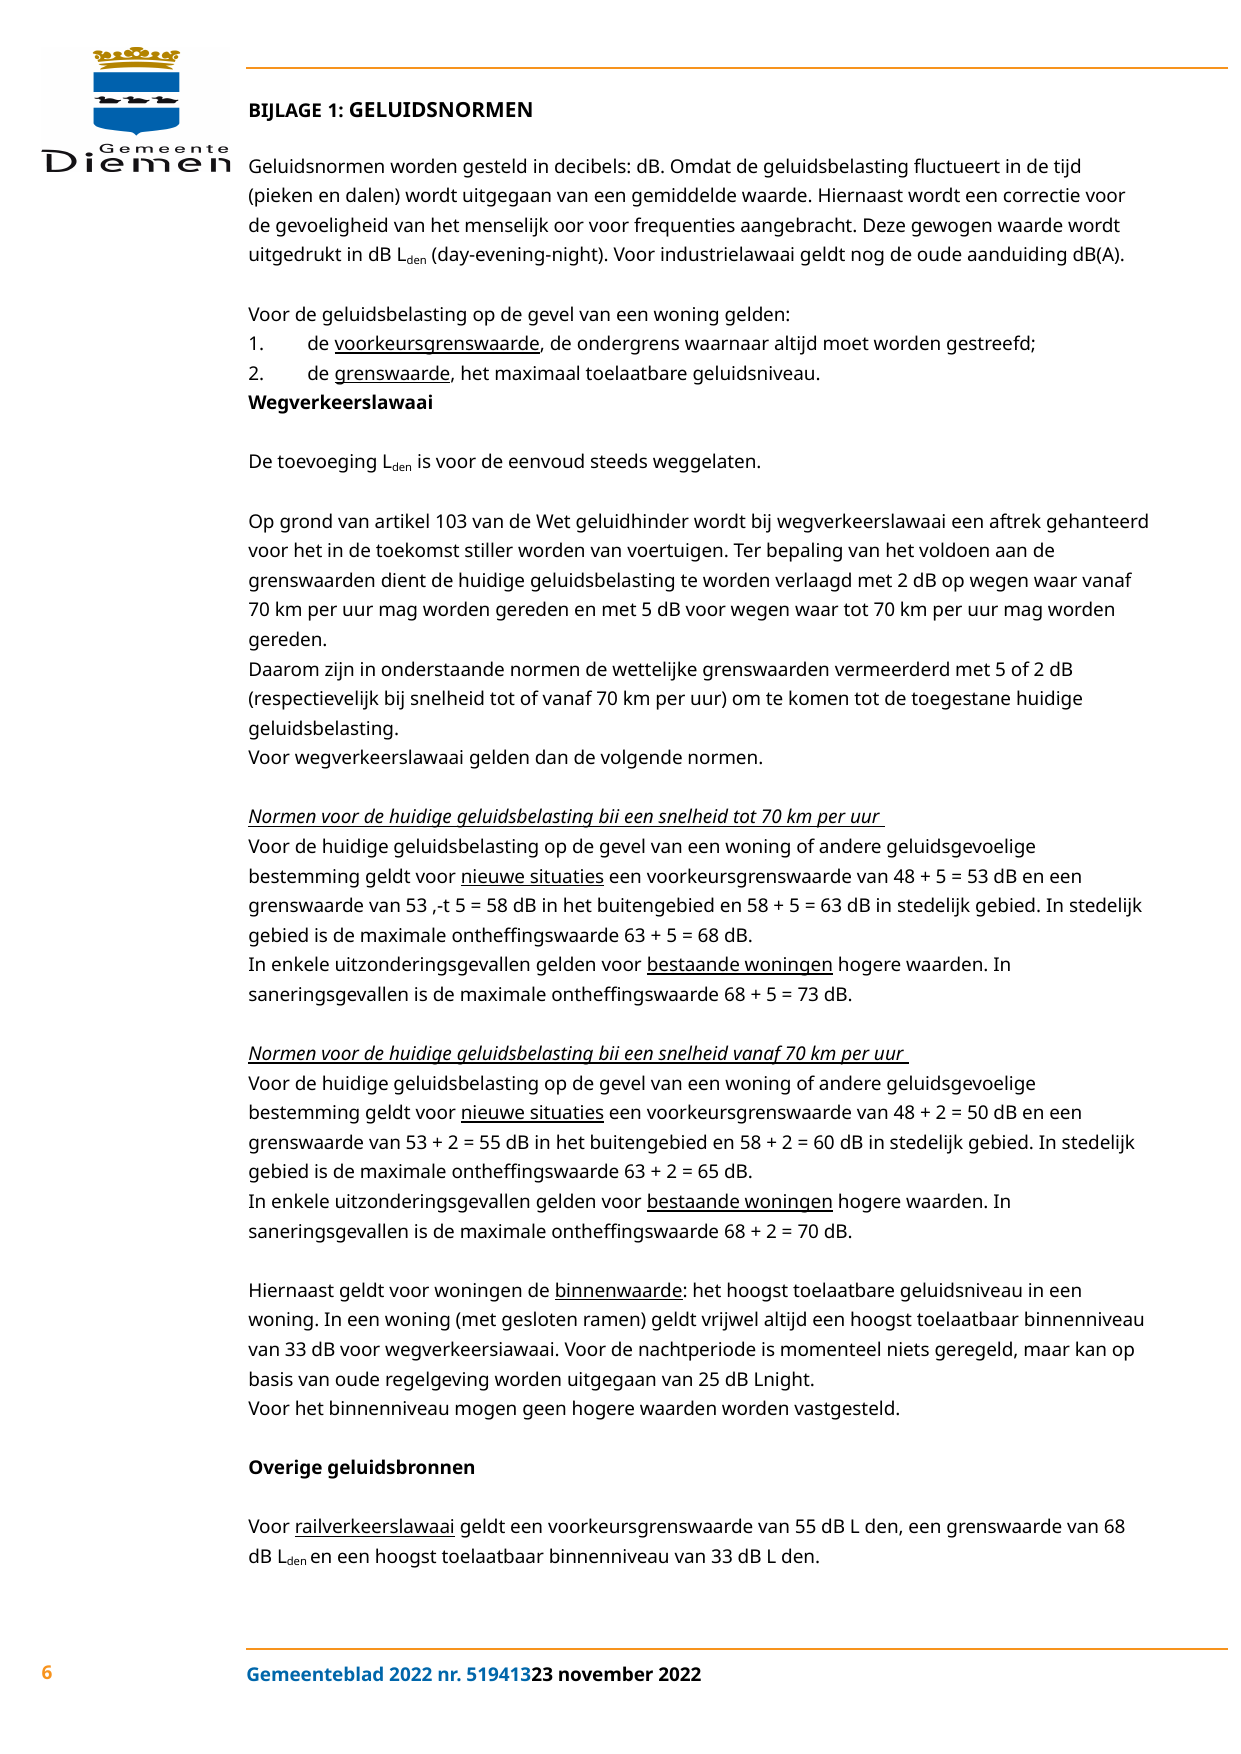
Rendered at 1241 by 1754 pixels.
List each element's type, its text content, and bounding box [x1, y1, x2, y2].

text Voor wegverkeerslawaai gelden dan de volgende normen. [248, 744, 1152, 770]
text Normen voor de huidige geluidsbelasting bii een snelheid vanaf 70 km per uur [248, 1040, 1152, 1066]
text Op grond van artikel 103 van de Wet geluidhinder wordt bij wegverkeerslawaai een aftrek gehanteerd voor het in de toekomst stiller worden van voertuigen. Ter bepaling van het voldoen aan de grenswaarden dient de huidige geluidsbelasting te worden verlaagd met 2 dB op wegen waar vanaf 70 km per uur mag worden gereden en met 5 dB voor wegen waar tot 70 km per uur mag worden gereden. [248, 508, 1152, 652]
text Voor railverkeerslawaai geldt een voorkeursgrenswaarde van 55 dB L den, een grenswaarde van 68 dB Lden en een hoogst toelaatbaar binnenniveau van 33 dB L den. [248, 1514, 1152, 1569]
text Hiernaast geldt voor woningen de binnenwaarde: het hoogst toelaatbare geluidsniveau in een woning. In een woning (met gesloten ramen) geldt vrijwel altijd een hoogst toelaatbaar binnenniveau van 33 dB voor wegverkeersiawaai. Voor de nachtperiode is momenteel niets geregeld, maar kan op basis van oude regelgeving worden uitgegaan van 25 dB Lnight. [248, 1277, 1152, 1392]
text Voor de huidige geluidsbelasting op de gevel van een woning of andere geluidsgevoelige [248, 1070, 1152, 1096]
text Voor de geluidsbelasting op de gevel van een woning gelden: [248, 301, 1152, 327]
text Overige geluidsbronnen [248, 1454, 1152, 1480]
text Voor de huidige geluidsbelasting op de gevel van een woning of andere geluidsgevoelige bestemming geldt voor nieuwe situaties een voorkeursgrenswaarde van 48 + 5 = 53 dB en een grenswaarde van 53 ,-t 5 = 58 dB in het buitengebied en 58 + 5 = 63 dB in stedelijk gebied. In stedelijk gebied is de maximale ontheffingswaarde 63 + 5 = 68 dB. [248, 833, 1152, 948]
list de grenswaarde, het maximaal toelaatbare geluidsniveau. [248, 360, 1152, 386]
text Normen voor de huidige geluidsbelasting bii een snelheid tot 70 km per uur [248, 804, 1152, 829]
text Daarom zijn in onderstaande normen de wettelijke grenswaarden vermeerderd met 5 of 2 dB (respectievelijk bij snelheid tot of vanaf 70 km per uur) om te komen tot de toegestane huidige geluidsbelasting. [248, 656, 1152, 741]
text Geluidsnormen worden gesteld in decibels: dB. Omdat de geluidsbelasting fluctueert in de tijd (pieken en dalen) wordt uitgegaan van een gemiddelde waarde. Hiernaast wordt een correctie voor de gevoeligheid van het menselijk oor voor frequenties aangebracht. Deze gewogen waarde wordt uitgedrukt in dB Lden (day-evening-night). Voor industrielawaai geldt nog de oude aanduiding dB(A). [248, 153, 1152, 267]
picture [41, 47, 231, 172]
text In enkele uitzonderingsgevallen gelden voor bestaande woningen hogere waarden. In saneringsgevallen is de maximale ontheffingswaarde 68 + 2 = 70 dB. [248, 1188, 1152, 1244]
list de voorkeursgrenswaarde, de ondergrens waarnaar altijd moet worden gestreefd; [248, 330, 1152, 356]
text Voor het binnenniveau mogen geen hogere waarden worden vastgesteld. [248, 1395, 1152, 1421]
text De toevoeging Lden is voor de eenvoud steeds weggelaten. [248, 449, 1152, 474]
text In enkele uitzonderingsgevallen gelden voor bestaande woningen hogere waarden. In saneringsgevallen is de maximale ontheffingswaarde 68 + 5 = 73 dB. [248, 952, 1152, 1007]
text bestemming geldt voor nieuwe situaties een voorkeursgrenswaarde van 48 + 2 = 50 dB en een grenswaarde van 53 + 2 = 55 dB in het buitengebied en 58 + 2 = 60 dB in stedelijk gebied. In stedelijk gebied is de maximale ontheffingswaarde 63 + 2 = 65 dB. [248, 1099, 1152, 1184]
text Wegverkeerslawaai [248, 389, 1152, 415]
text BIJLAGE 1: GELUIDSNORMEN [248, 95, 1152, 123]
